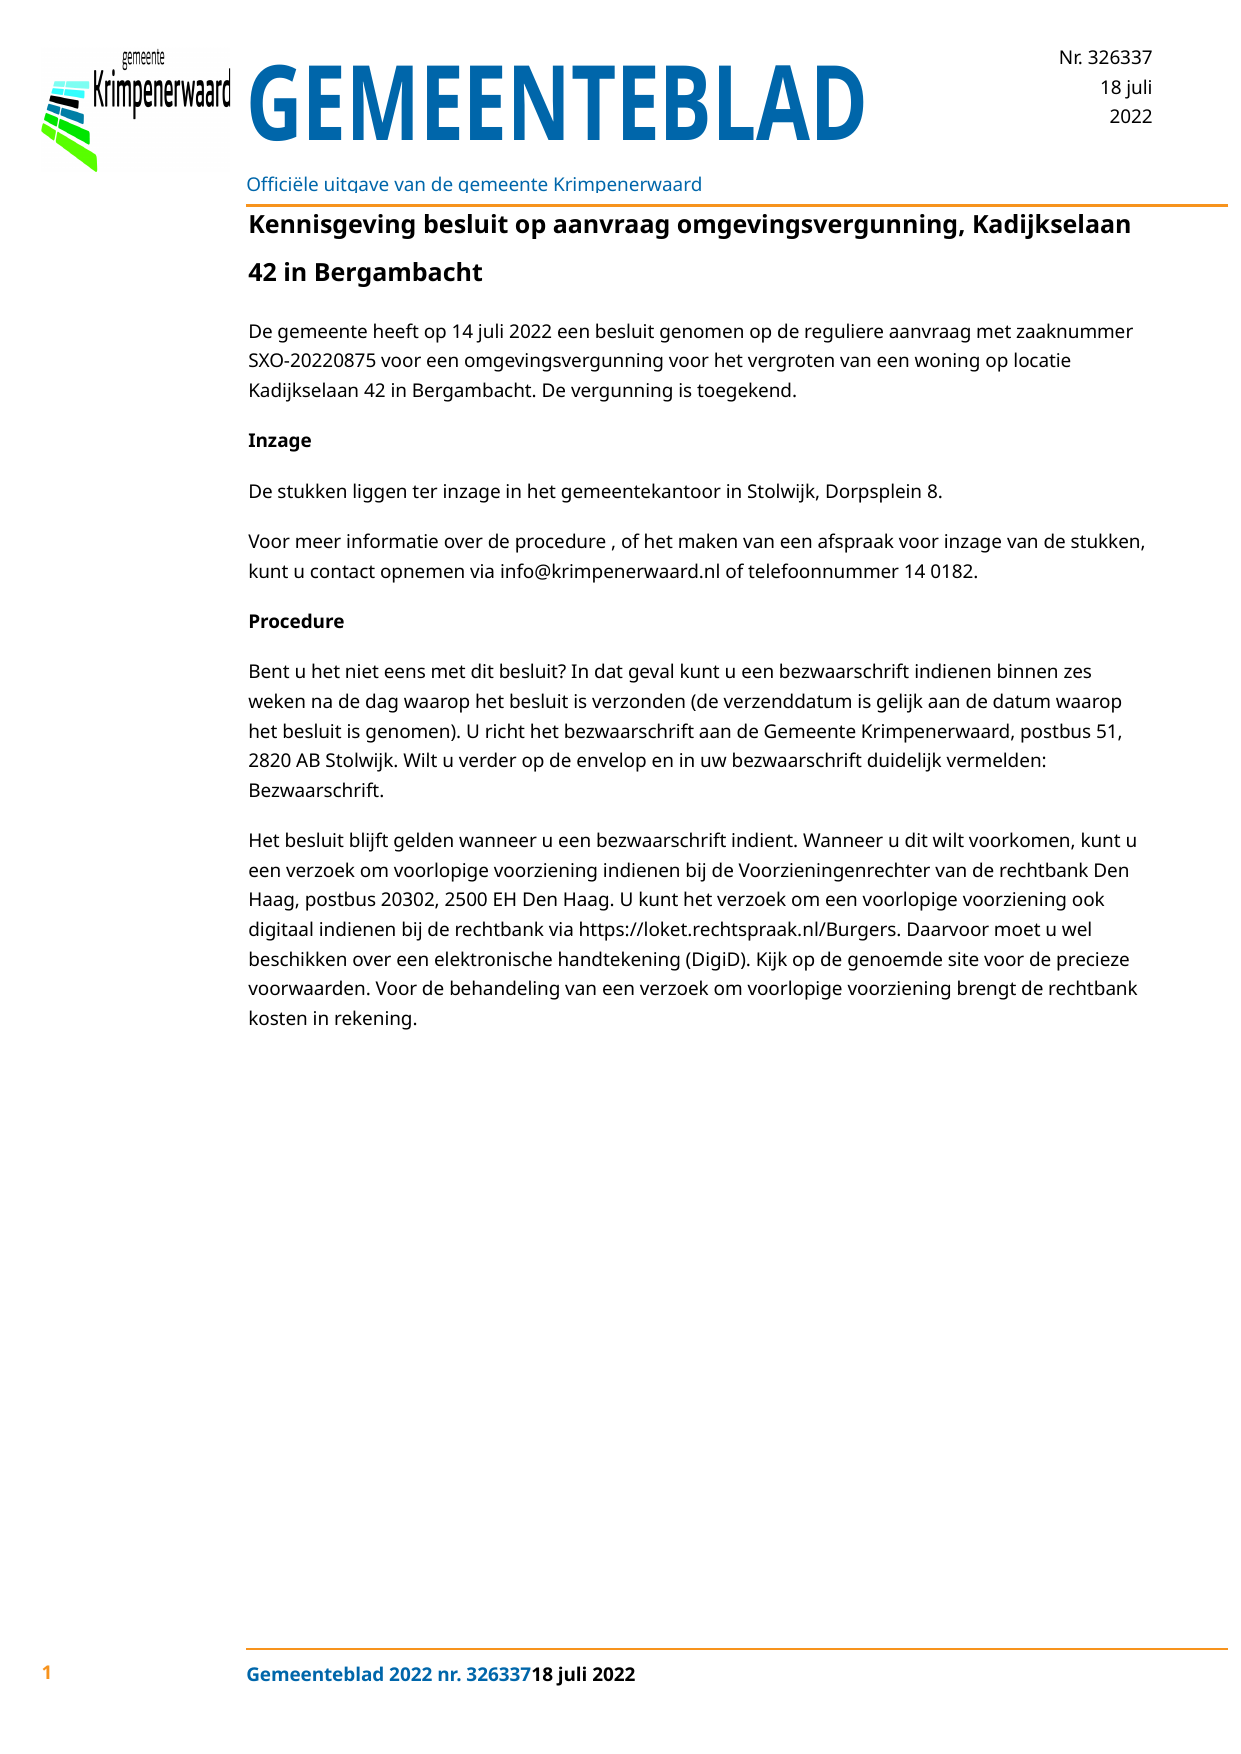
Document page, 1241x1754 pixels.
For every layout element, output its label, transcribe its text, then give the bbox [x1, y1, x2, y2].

text Procedure [248, 608, 1152, 634]
text De gemeente heeft op 14 juli 2022 een besluit genomen op de reguliere aanvraag met zaaknummer SXO-20220875 voor een omgevingsvergunning voor het vergroten van een woning op locatie Kadijkselaan 42 in Bergambacht. De vergunning is toegekend. [248, 318, 1152, 403]
text Voor meer informatie over de procedure , of het maken van een afspraak voor inzage van de stukken, kunt u contact opnemen via info@krimpenerwaard.nl of telefoonnummer 14 0182. [248, 528, 1152, 584]
text Bent u het niet eens met dit besluit? In dat geval kunt u een bezwaarschrift indienen binnen zes weken na de dag waarop het besluit is verzonden (de verzenddatum is gelijk aan de datum waarop het besluit is genomen). U richt het bezwaarschrift aan de Gemeente Krimpenerwaard, postbus 51, 2820 AB Stolwijk. Wilt u verder op de envelop en in uw bezwaarschrift duidelijk vermelden: Bezwaarschrift. [248, 659, 1152, 803]
text Het besluit blijft gelden wanneer u een bezwaarschrift indient. Wanneer u dit wilt voorkomen, kunt u een verzoek om voorlopige voorziening indienen bij de Voorzieningenrechter van de rechtbank Den Haag, postbus 20302, 2500 EH Den Haag. U kunt het verzoek om een voorlopige voorziening ook digitaal indienen bij de rechtbank via https://loket.rechtspraak.nl/Burgers. Daarvoor moet u wel beschikken over een elektronische handtekening (DigiD). Kijk op de genoemde site voor de precieze voorwaarden. Voor de behandeling van een verzoek om voorlopige voorziening brengt de rechtbank kosten in rekening. [248, 827, 1152, 1031]
text De stukken liggen ter inzage in het gemeentekantoor in Stolwijk, Dorpsplein 8. [248, 478, 1152, 504]
picture [41, 47, 231, 172]
text Kennisgeving besluit op aanvraag omgevingsvergunning, Kadijkselaan 42 in Bergambacht [248, 207, 1152, 288]
text Inzage [248, 427, 1152, 453]
